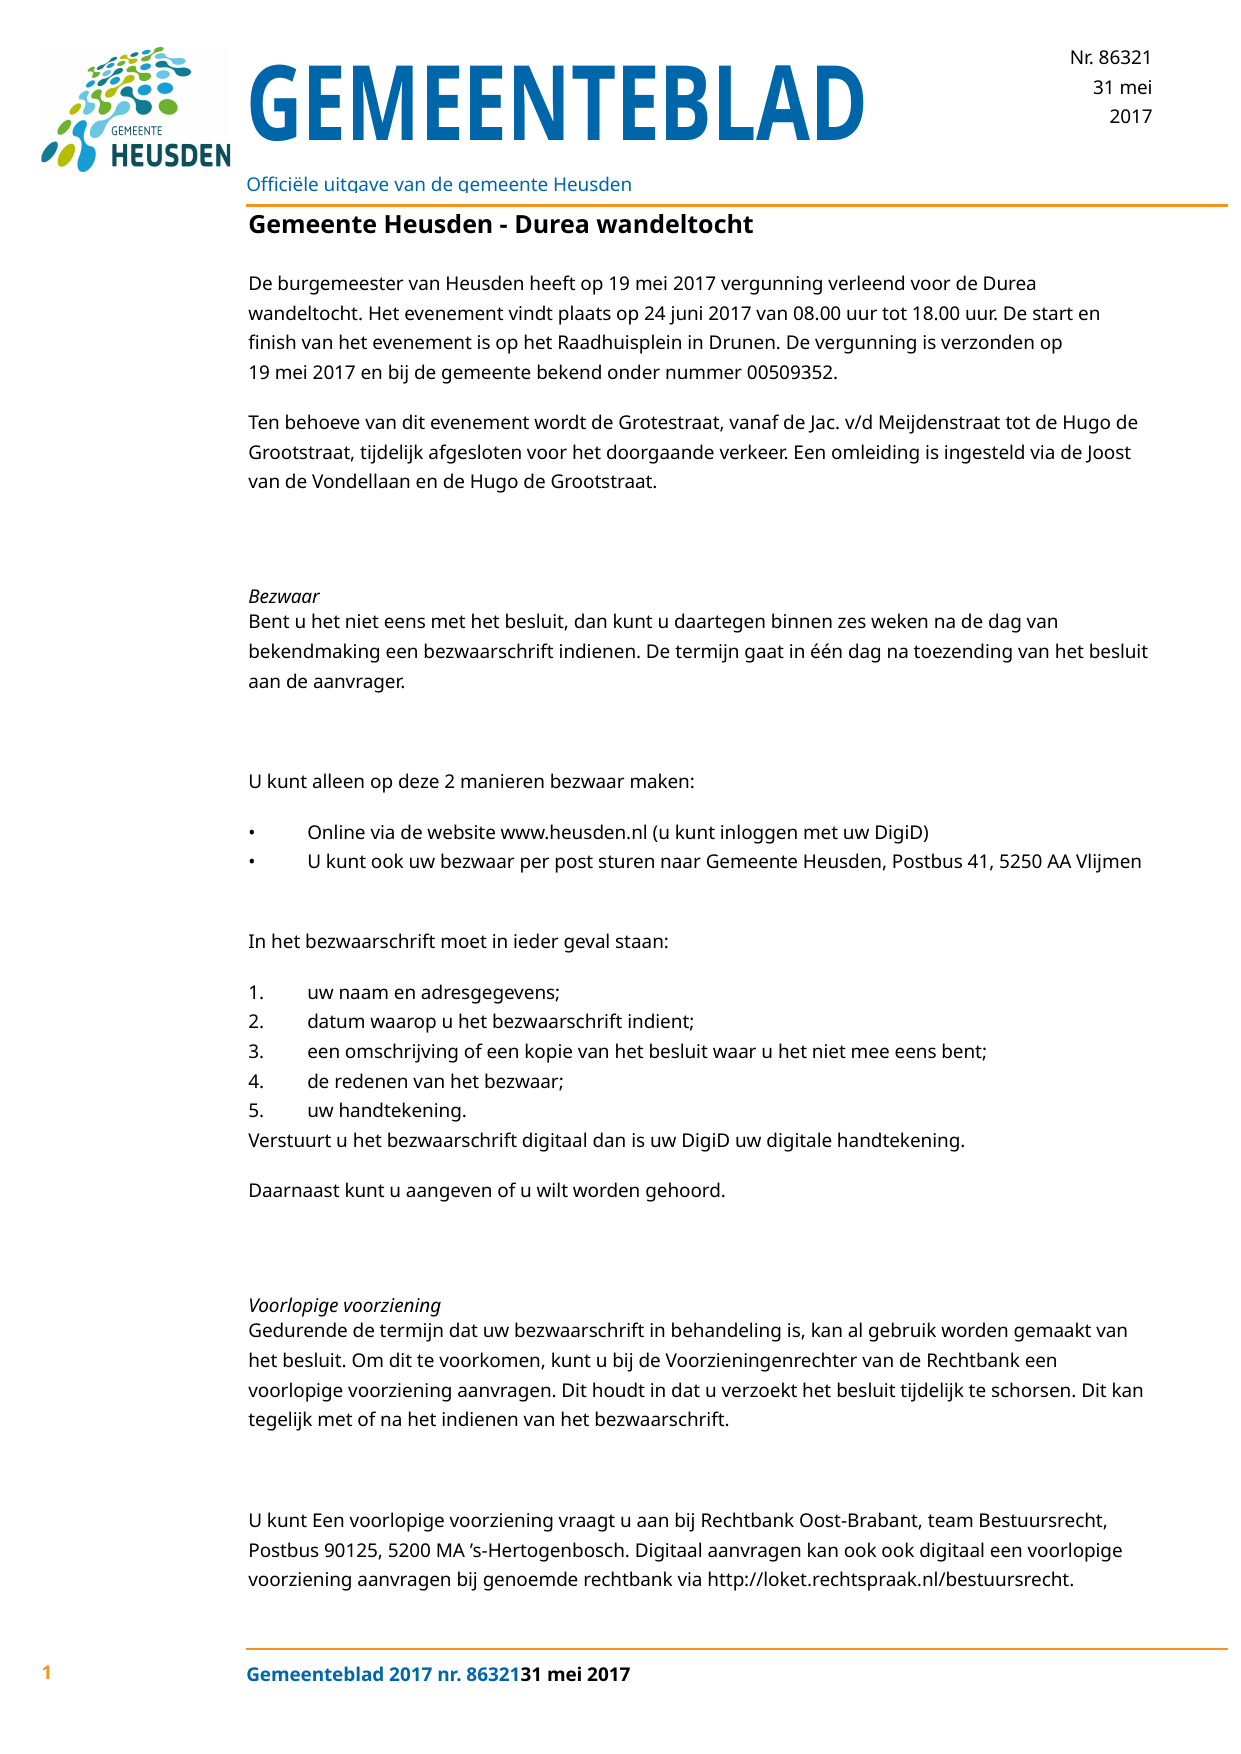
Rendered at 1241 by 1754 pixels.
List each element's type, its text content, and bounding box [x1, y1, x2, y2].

list de redenen van het bezwaar; [248, 1068, 1152, 1094]
list U kunt ook uw bezwaar per post sturen naar Gemeente Heusden, Postbus 41, 5250 AA Vlijmen [248, 849, 1152, 874]
text Daarnaast kunt u aangeven of u wilt worden gehoord. [248, 1177, 1152, 1203]
list uw naam en adresgegevens; [248, 979, 1152, 1005]
text Ten behoeve van dit evenement wordt de Grotestraat, vanaf de Jac. v/d Meijdenstraat tot de Hugo de Grootstraat, tijdelijk afgesloten voor het doorgaande verkeer. Een omleiding is ingesteld via de Joost van de Vondellaan en de Hugo de Grootstraat. [248, 409, 1152, 494]
text De burgemeester van Heusden heeft op 19 mei 2017 vergunning verleend voor de Durea wandeltocht. Het evenement vindt plaats op 24 juni 2017 van 08.00 uur tot 18.00 uur. De start en finish van het evenement is op het Raadhuisplein in Drunen. De vergunning is verzonden op 19 mei 2017 en bij de gemeente bekend onder nummer 00509352. [248, 270, 1152, 385]
text In het bezwaarschrift moet in ieder geval staan: [248, 929, 1152, 954]
text U kunt Een voorlopige voorziening vraagt u aan bij Rechtbank Oost-Brabant, team Bestuursrecht, Postbus 90125, 5200 MA ’s-Hertogenbosch. Digitaal aanvragen kan ook ook digitaal een voorlopige voorziening aanvragen bij genoemde rechtbank via http://loket.rechtspraak.nl/bestuursrecht. [248, 1507, 1152, 1592]
list uw handtekening. [248, 1097, 1152, 1123]
list datum waarop u het bezwaarschrift indient; [248, 1009, 1152, 1034]
text Bent u het niet eens met het besluit, dan kunt u daartegen binnen zes weken na de dag van bekendmaking een bezwaarschrift indienen. De termijn gaat in één dag na toezending van het besluit aan de aanvrager. [248, 609, 1152, 694]
text Gedurende de termijn dat uw bezwaarschrift in behandeling is, kan al gebruik worden gemaakt van het besluit. Om dit te voorkomen, kunt u bij de Voorzieningenrechter van de Rechtbank een voorlopige voorziening aanvragen. Dit houdt in dat u verzoekt het besluit tijdelijk te schorsen. Dit kan tegelijk met of na het indienen van het bezwaarschrift. [248, 1318, 1152, 1432]
text U kunt alleen op deze 2 manieren bezwaar maken: [248, 769, 1152, 794]
list een omschrijving of een kopie van het besluit waar u het niet mee eens bent; [248, 1038, 1152, 1064]
text Bezwaar [248, 583, 1152, 609]
picture [41, 47, 231, 172]
text Verstuurt u het bezwaarschrift digitaal dan is uw DigiD uw digitale handtekening. [248, 1127, 1152, 1153]
list Online via de website www.heusden.nl (u kunt inloggen met uw DigiD) [248, 819, 1152, 845]
text Voorlopige voorziening [248, 1292, 1152, 1318]
text Gemeente Heusden - Durea wandeltocht [248, 207, 1152, 241]
